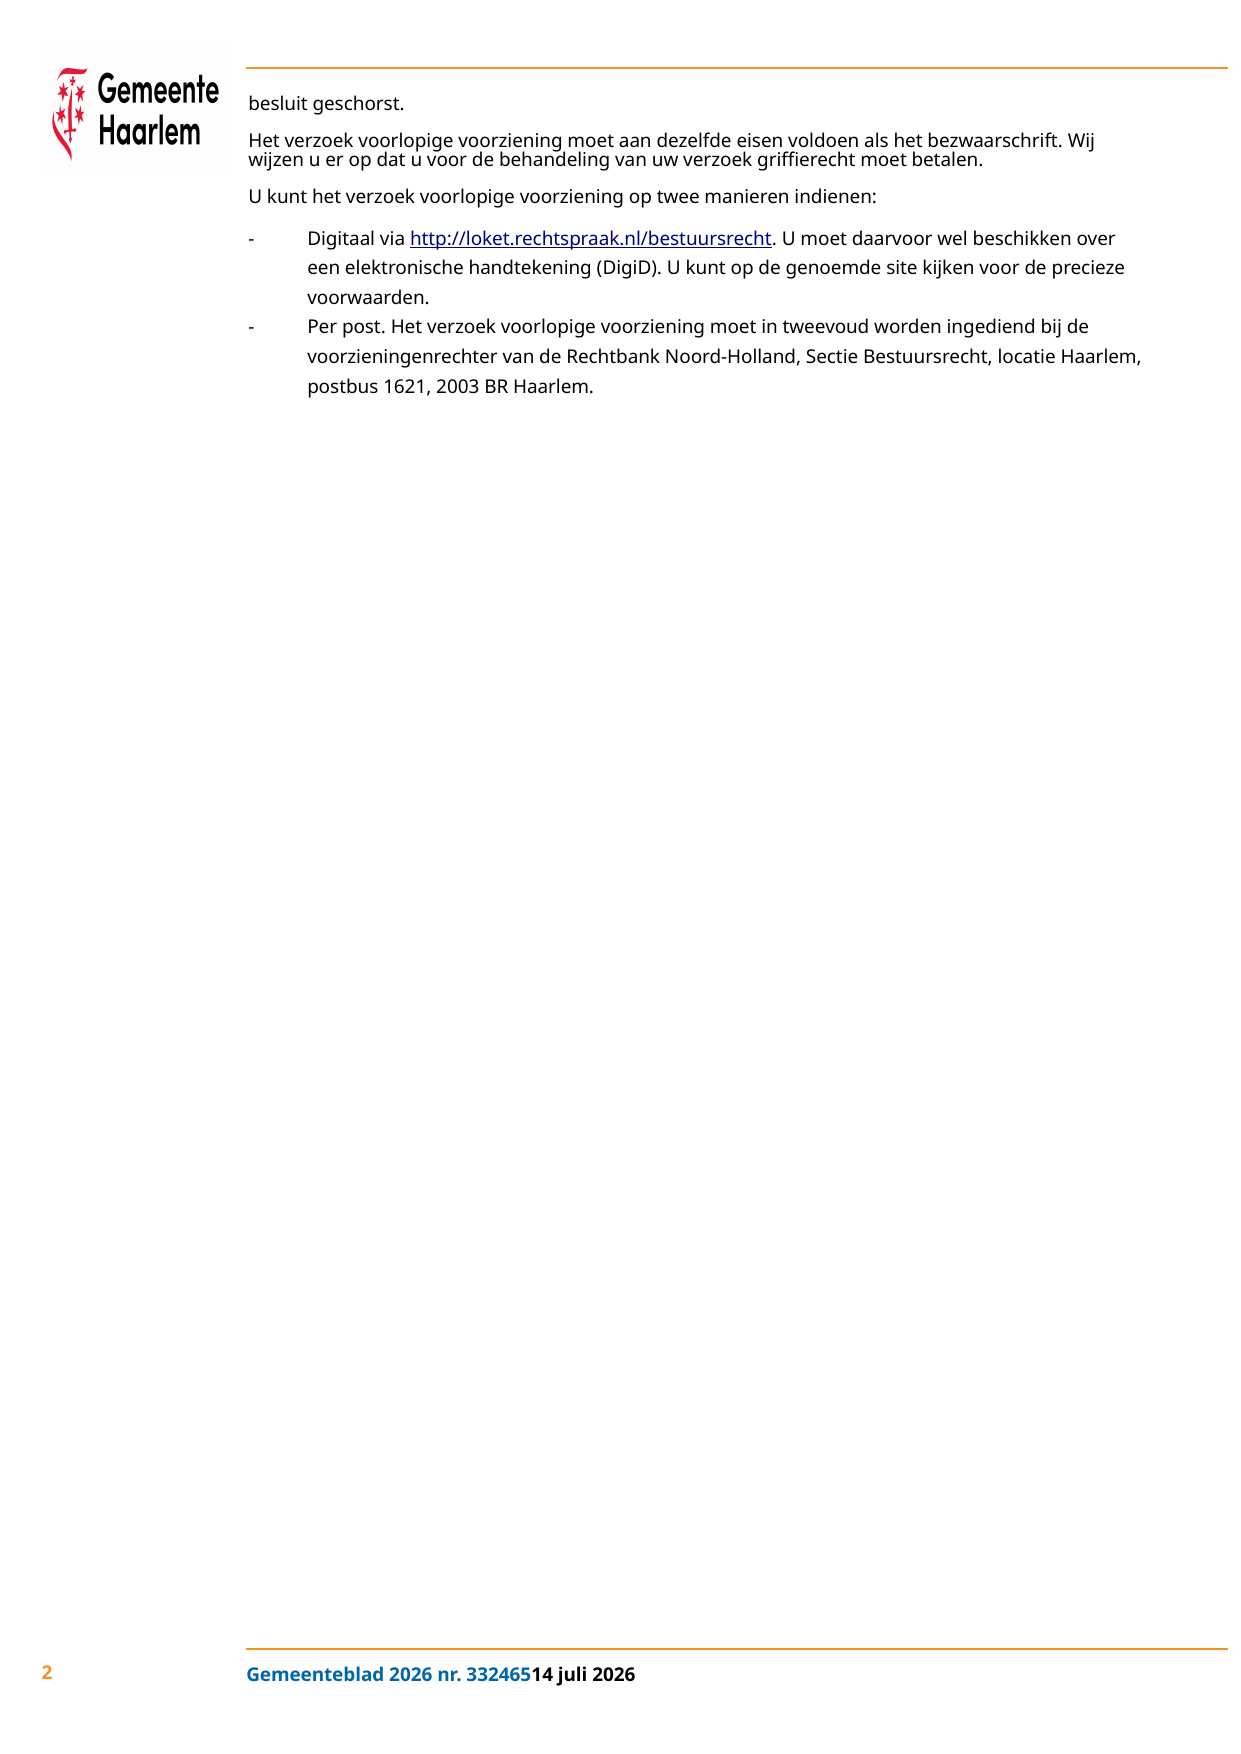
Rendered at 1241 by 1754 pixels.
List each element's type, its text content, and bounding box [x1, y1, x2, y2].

text besluit geschorst. [248, 95, 1152, 114]
text U kunt het verzoek voorlopige voorziening op twee manieren indienen: [248, 188, 1152, 207]
list Per post. Het verzoek voorlopige voorziening moet in tweevoud worden ingediend bij de voorzieningenrechter van de Rechtbank Noord-Holland, Sectie Bestuursrecht, locatie Haarlem, postbus 1621, 2003 BR Haarlem. [248, 314, 1152, 399]
picture [41, 47, 231, 172]
text Het verzoek voorlopige voorziening moet aan dezelfde eisen voldoen als het bezwaarschrift. Wij wijzen u er op dat u voor de behandeling van uw verzoek griffierecht moet betalen. [248, 132, 1152, 170]
list Digitaal via http://loket.rechtspraak.nl/bestuursrecht. U moet daarvoor wel beschikken over een elektronische handtekening (DigiD). U kunt op de genoemde site kijken voor de precieze voorwaarden. [248, 225, 1152, 310]
